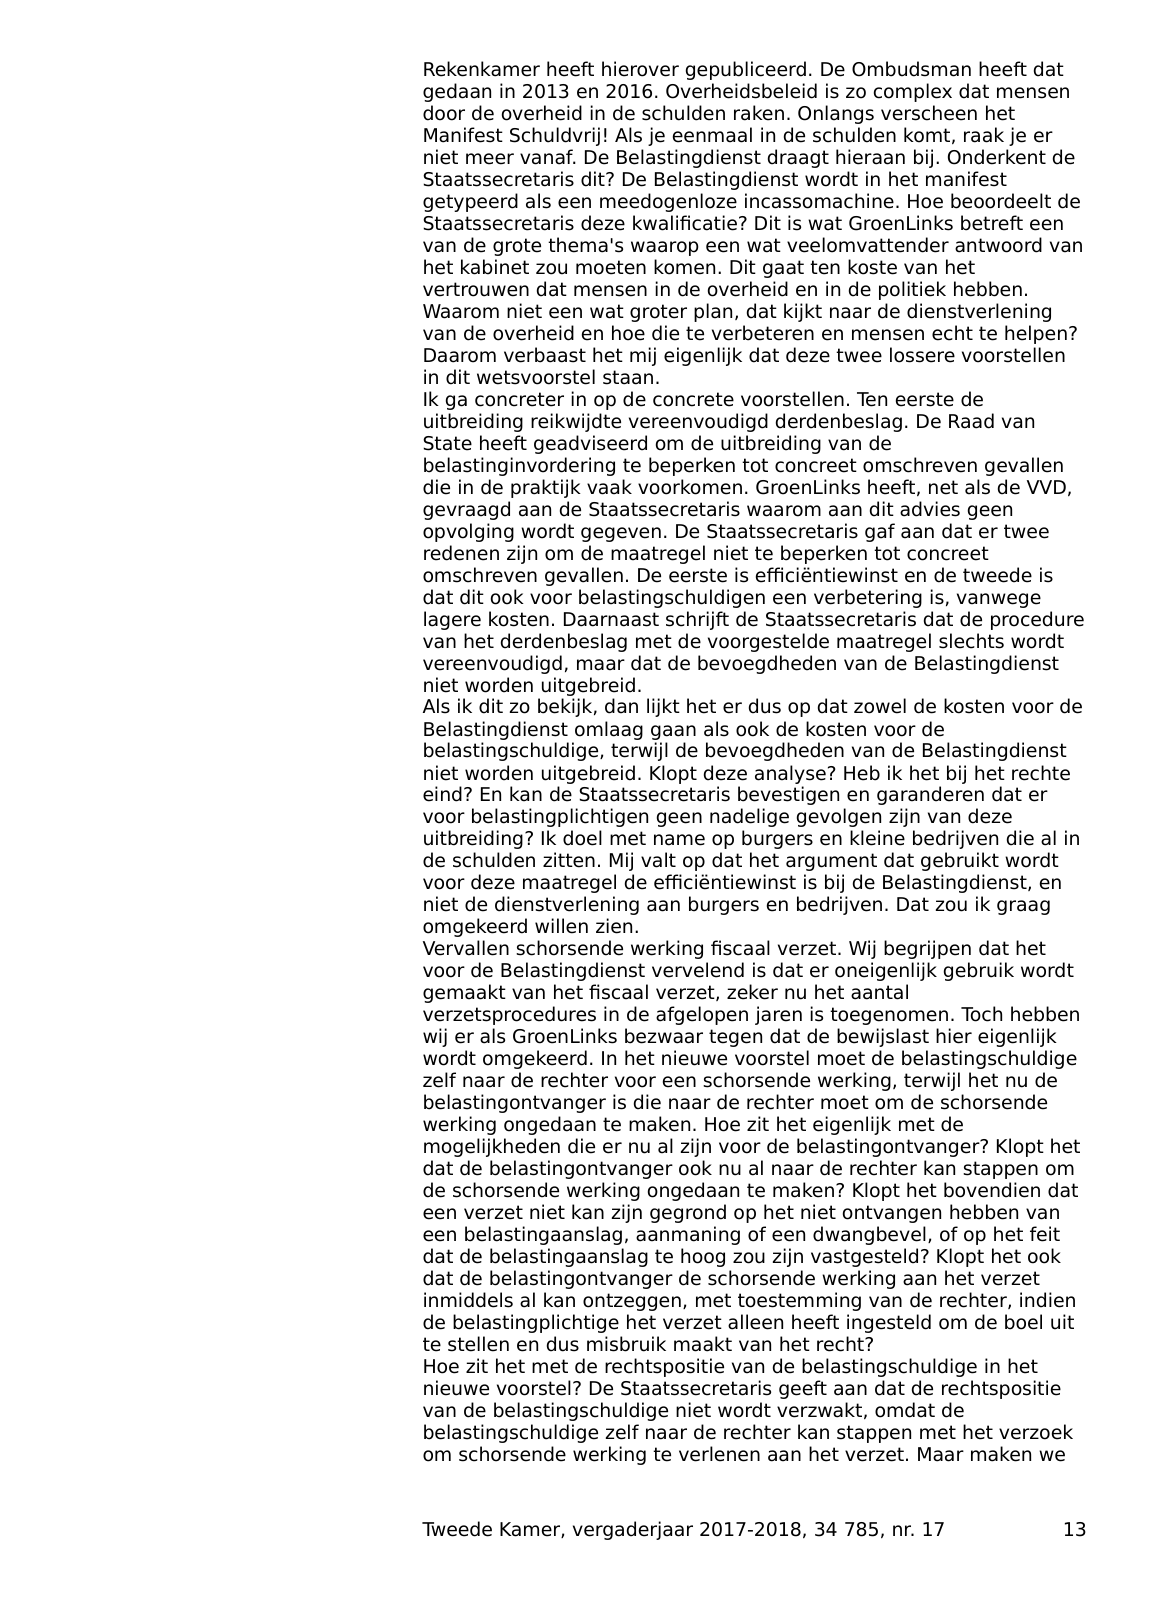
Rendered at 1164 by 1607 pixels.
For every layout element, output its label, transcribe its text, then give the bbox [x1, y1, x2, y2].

text Vervallen schorsende werking fiscaal verzet. Wij begrijpen dat het voor de Belastingdienst vervelend is dat er oneigenlijk gebruik wordt gemaakt van het fiscaal verzet, zeker nu het aantal verzetsprocedures in de afgelopen jaren is toegenomen. Toch hebben wij er als GroenLinks bezwaar tegen dat de bewijslast hier eigenlijk wordt omgekeerd. In het nieuwe voorstel moet de belastingschuldige zelf naar de rechter voor een schorsende werking, terwijl het nu de belastingontvanger is die naar de rechter moet om de schorsende werking ongedaan te maken. Hoe zit het eigenlijk met de mogelijkheden die er nu al zijn voor de belastingontvanger? Klopt het dat de belastingontvanger ook nu al naar de rechter kan stappen om de schorsende werking ongedaan te maken? Klopt het bovendien dat een verzet niet kan zijn gegrond op het niet ontvangen hebben van een belastingaanslag, aanmaning of een dwangbevel, of op het feit dat de belastingaanslag te hoog zou zijn vastgesteld? Klopt het ook dat de belastingontvanger de schorsende werking aan het verzet inmiddels al kan ontzeggen, met toestemming van de rechter, indien de belastingplichtige het verzet alleen heeft ingesteld om de boel uit te stellen en dus misbruik maakt van het recht? [422, 938, 1087, 1356]
text Hoe zit het met de rechtspositie van de belastingschuldige in het nieuwe voorstel? De Staatssecretaris geeft aan dat de rechtspositie van de belastingschuldige niet wordt verzwakt, omdat de belastingschuldige zelf naar de rechter kan stappen met het verzoek om schorsende werking te verlenen aan het verzet. Maar maken we [422, 1356, 1087, 1466]
text Rekenkamer heeft hierover gepubliceerd. De Ombudsman heeft dat gedaan in 2013 en 2016. Overheidsbeleid is zo complex dat mensen door de overheid in de schulden raken. Onlangs verscheen het Manifest Schuldvrij! Als je eenmaal in de schulden komt, raak je er niet meer vanaf. De Belastingdienst draagt hieraan bij. Onderkent de Staatssecretaris dit? De Belastingdienst wordt in het manifest getypeerd als een meedogenloze incassomachine. Hoe beoordeelt de Staatssecretaris deze kwalificatie? Dit is wat GroenLinks betreft een van de grote thema's waarop een wat veelomvattender antwoord van het kabinet zou moeten komen. Dit gaat ten koste van het vertrouwen dat mensen in de overheid en in de politiek hebben. Waarom niet een wat groter plan, dat kijkt naar de dienstverlening van de overheid en hoe die te verbeteren en mensen echt te helpen? Daarom verbaast het mij eigenlijk dat deze twee lossere voorstellen in dit wetsvoorstel staan. [422, 59, 1087, 389]
text Ik ga concreter in op de concrete voorstellen. Ten eerste de uitbreiding reikwijdte vereenvoudigd derdenbeslag. De Raad van State heeft geadviseerd om de uitbreiding van de belastinginvordering te beperken tot concreet omschreven gevallen die in de praktijk vaak voorkomen. GroenLinks heeft, net als de VVD, gevraagd aan de Staatssecretaris waarom aan dit advies geen opvolging wordt gegeven. De Staatssecretaris gaf aan dat er twee redenen zijn om de maatregel niet te beperken tot concreet omschreven gevallen. De eerste is efficiëntiewinst en de tweede is dat dit ook voor belastingschuldigen een verbetering is, vanwege lagere kosten. Daarnaast schrijft de Staatssecretaris dat de procedure van het derdenbeslag met de voorgestelde maatregel slechts wordt vereenvoudigd, maar dat de bevoegdheden van de Belastingdienst niet worden uitgebreid. [422, 389, 1087, 696]
text Als ik dit zo bekijk, dan lijkt het er dus op dat zowel de kosten voor de Belastingdienst omlaag gaan als ook de kosten voor de belastingschuldige, terwijl de bevoegdheden van de Belastingdienst niet worden uitgebreid. Klopt deze analyse? Heb ik het bij het rechte eind? En kan de Staatssecretaris bevestigen en garanderen dat er voor belastingplichtigen geen nadelige gevolgen zijn van deze uitbreiding? Ik doel met name op burgers en kleine bedrijven die al in de schulden zitten. Mij valt op dat het argument dat gebruikt wordt voor deze maatregel de efficiëntiewinst is bij de Belastingdienst, en niet de dienstverlening aan burgers en bedrijven. Dat zou ik graag omgekeerd willen zien. [422, 696, 1087, 938]
